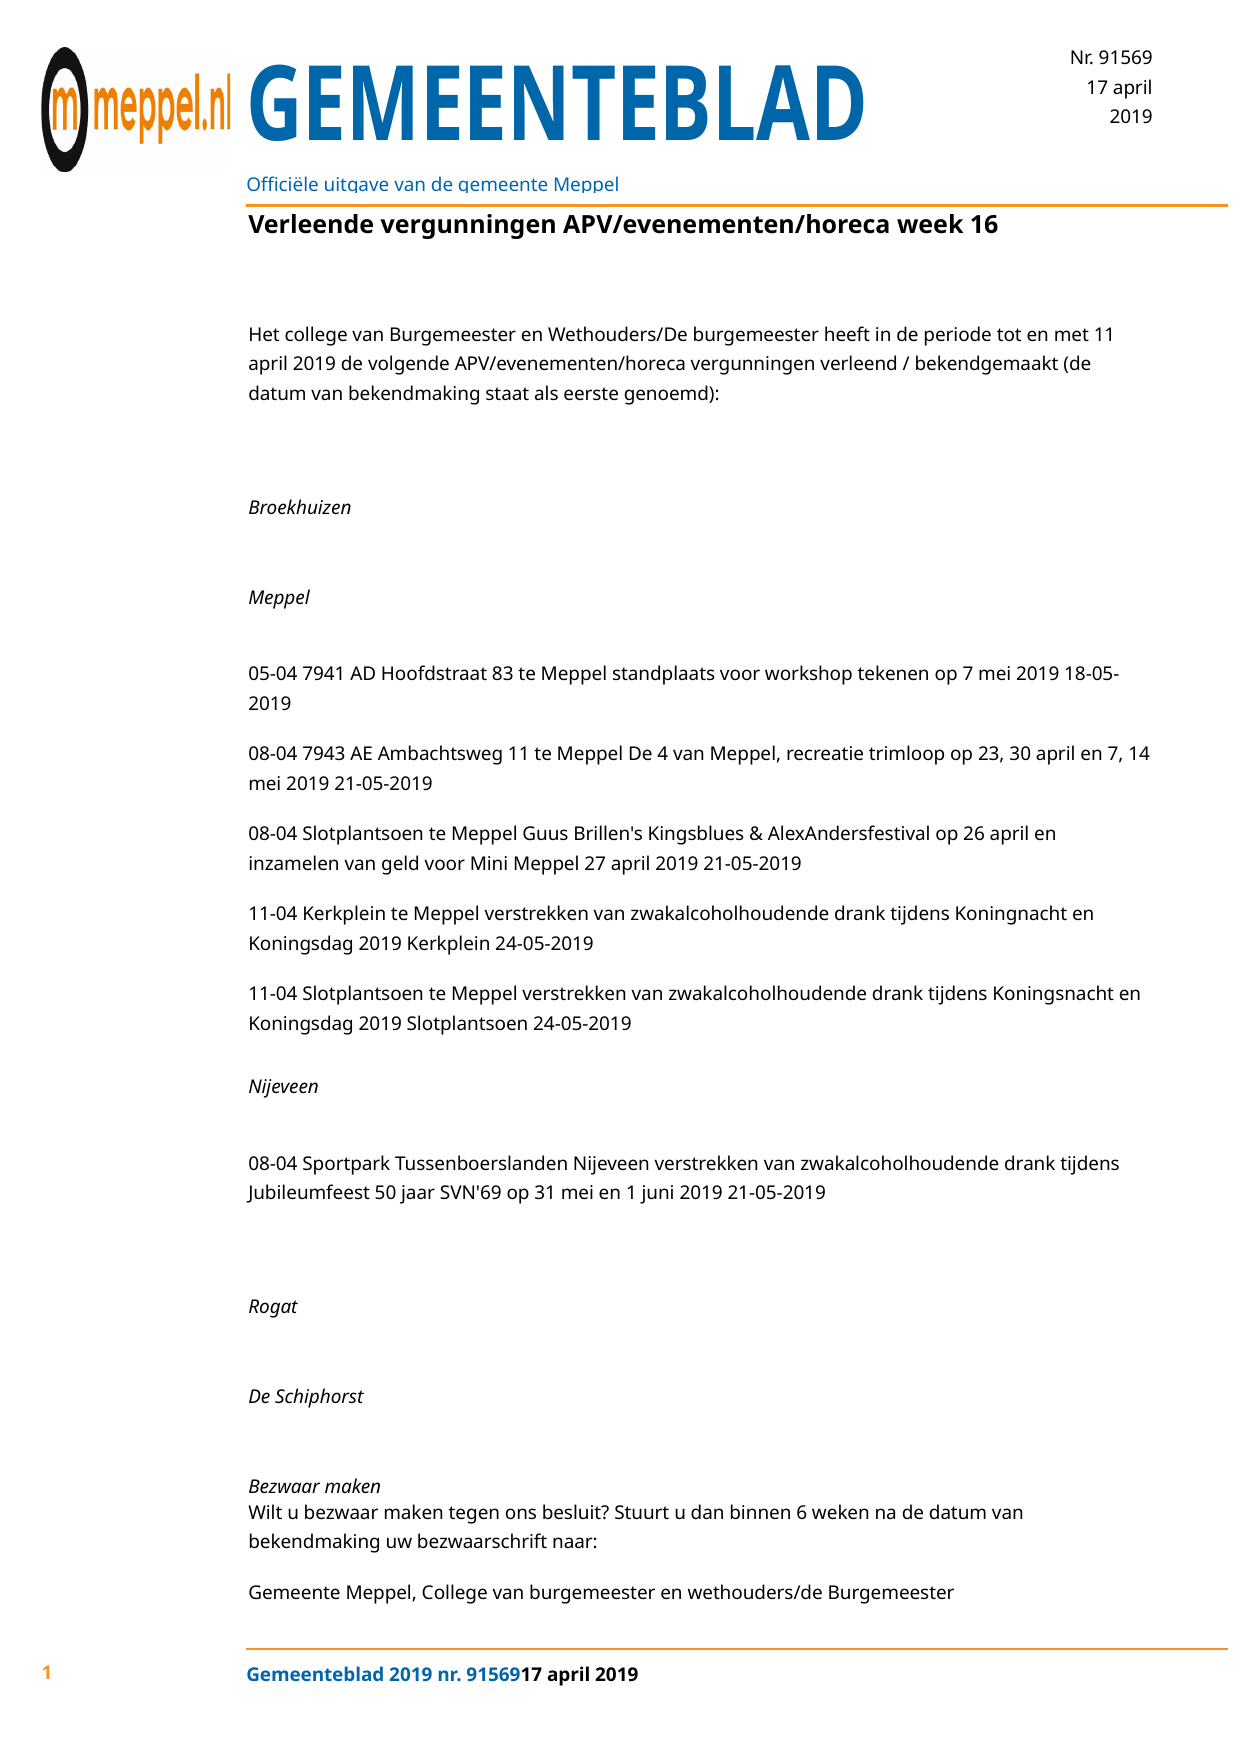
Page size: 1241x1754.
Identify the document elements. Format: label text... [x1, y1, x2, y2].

text 08-04 7943 AE Ambachtsweg 11 te Meppel De 4 van Meppel, recreatie trimloop op 23, 30 april en 7, 14 mei 2019 21-05-2019 [248, 740, 1152, 795]
text Broekhuizen [248, 494, 1152, 520]
text 11-04 Kerkplein te Meppel verstrekken van zwakalcoholhoudende drank tijdens Koningnacht en Koningsdag 2019 Kerkplein 24-05-2019 [248, 900, 1152, 955]
text Nijeveen [248, 1074, 1152, 1099]
text Rogat [248, 1294, 1152, 1319]
text 11-04 Slotplantsoen te Meppel verstrekken van zwakalcoholhoudende drank tijdens Koningsnacht en Koningsdag 2019 Slotplantsoen 24-05-2019 [248, 980, 1152, 1035]
text 05-04 7941 AD Hoofdstraat 83 te Meppel standplaats voor workshop tekenen op 7 mei 2019 18-05-2019 [248, 660, 1152, 715]
picture [41, 47, 231, 172]
text Wilt u bezwaar maken tegen ons besluit? Stuurt u dan binnen 6 weken na de datum van bekendmaking uw bezwaarschrift naar: [248, 1499, 1152, 1554]
text De Schiphorst [248, 1383, 1152, 1409]
text Het college van Burgemeester en Wethouders/De burgemeester heeft in de periode tot en met 11 april 2019 de volgende APV/evenementen/horeca vergunningen verleend / bekendgemaakt (de datum van bekendmaking staat als eerste genoemd): [248, 321, 1152, 406]
text Gemeente Meppel, College van burgemeester en wethouders/de Burgemeester [248, 1579, 1152, 1604]
text Meppel [248, 584, 1152, 610]
text Verleende vergunningen APV/evenementen/horeca week 16 [248, 207, 1152, 241]
text 08-04 Slotplantsoen te Meppel Guus Brillen's Kingsblues & AlexAndersfestival op 26 april en inzamelen van geld voor Mini Meppel 27 april 2019 21-05-2019 [248, 820, 1152, 875]
text Bezwaar maken [248, 1473, 1152, 1499]
text 08-04 Sportpark Tussenboerslanden Nijeveen verstrekken van zwakalcoholhoudende drank tijdens Jubileumfeest 50 jaar SVN'69 op 31 mei en 1 juni 2019 21-05-2019 [248, 1150, 1152, 1205]
